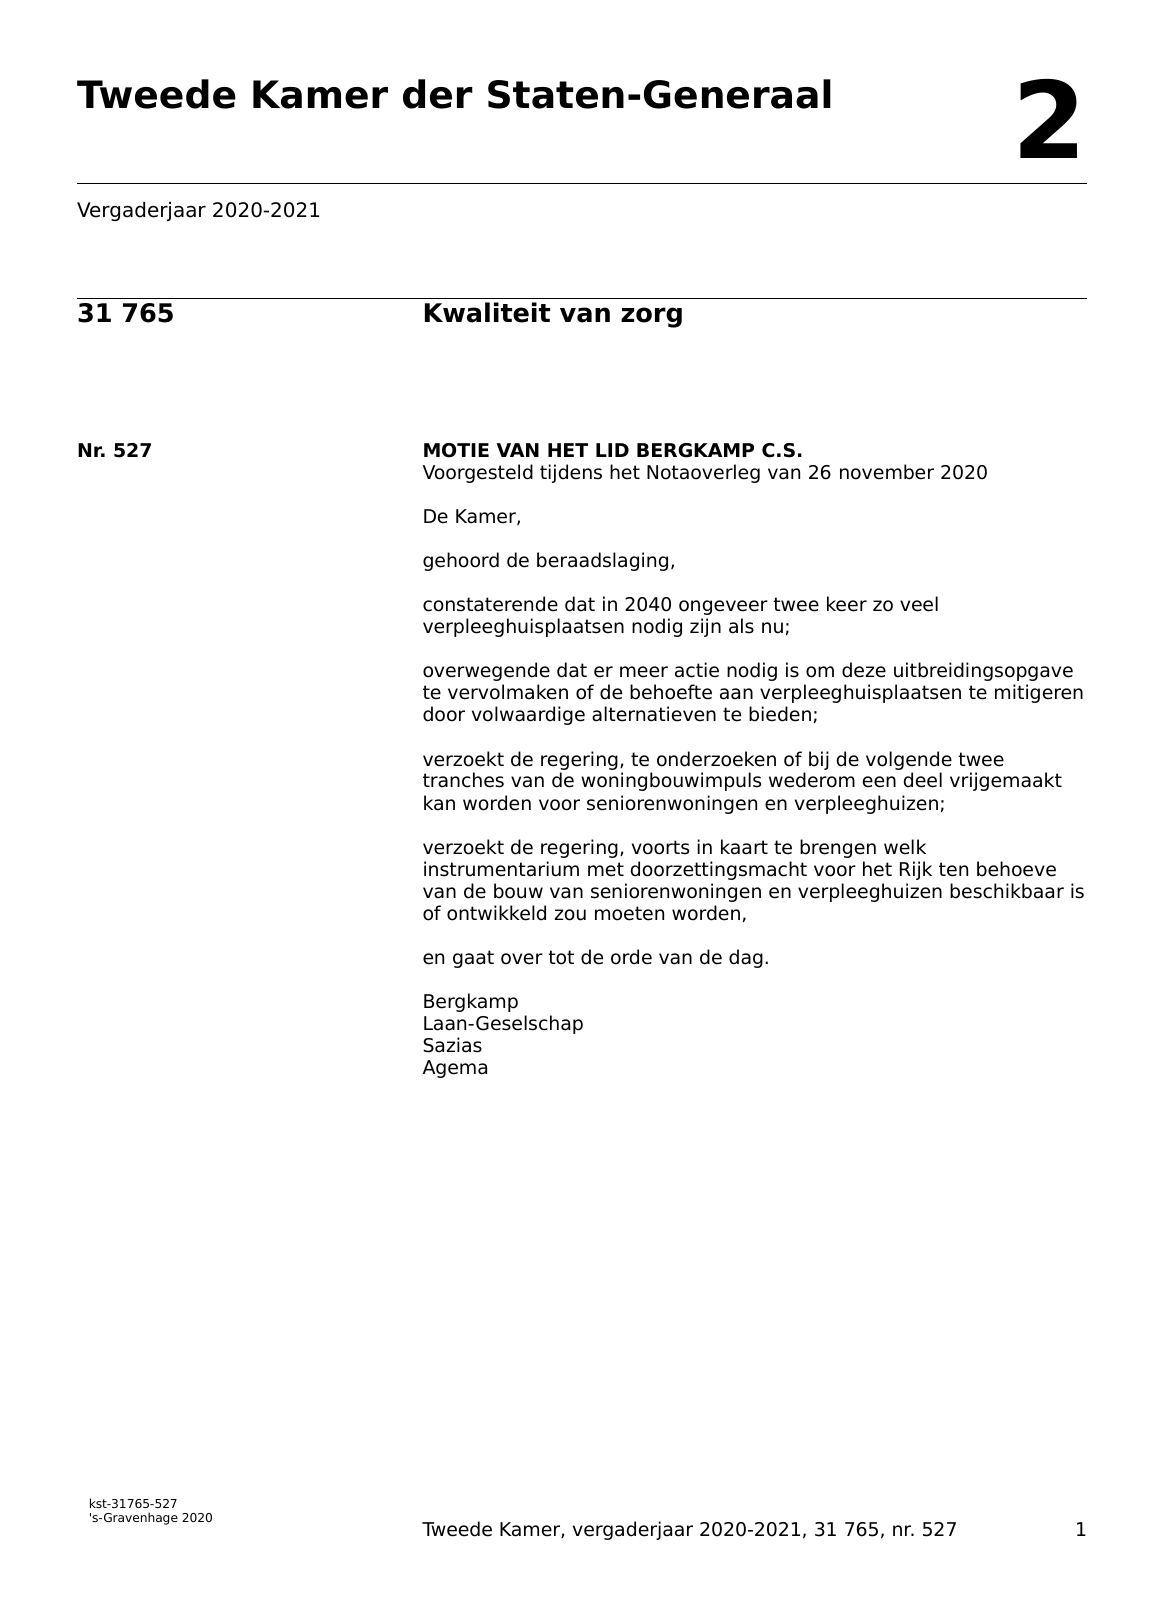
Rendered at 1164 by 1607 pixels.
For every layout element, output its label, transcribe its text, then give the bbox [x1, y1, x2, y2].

text kst-31765-527 [88, 1497, 323, 1511]
table_header 2 [886, 59, 1087, 183]
table_header Tweede Kamer der Staten-Generaal [77, 59, 886, 183]
subtitle 31 765 Kwaliteit van zorg [77, 299, 1087, 329]
text constaterende dat in 2040 ongeveer twee keer zo veel verpleeghuisplaatsen nodig zijn als nu; [422, 594, 1087, 638]
text verzoekt de regering, voorts in kaart te brengen welk instrumentarium met doorzettingsmacht voor het Rijk ten behoeve van de bouw van seniorenwoningen en verpleeghuizen beschikbaar is of ontwikkeld zou moeten worden, [422, 837, 1087, 924]
subtitle Nr. 527 MOTIE VAN HET LID BERGKAMP C.S. [77, 440, 1087, 462]
text 's-Gravenhage 2020 [88, 1511, 323, 1525]
text Bergkamp [422, 991, 1087, 1013]
text verzoekt de regering, te onderzoeken of bij de volgende twee tranches van de woningbouwimpuls wederom een deel vrijgemaakt kan worden voor seniorenwoningen en verpleeghuizen; [422, 748, 1087, 814]
text overwegende dat er meer actie nodig is om deze uitbreidingsopgave te vervolmaken of de behoefte aan verpleeghuisplaatsen te mitigeren door volwaardige alternatieven te bieden; [422, 660, 1087, 726]
text De Kamer, [422, 506, 1087, 528]
text en gaat over tot de orde van de dag. [422, 947, 1087, 969]
text Sazias [422, 1035, 1087, 1057]
text Laan-Geselschap [422, 1013, 1087, 1035]
text gehoord de beraadslaging, [422, 550, 1087, 572]
table_cell Vergaderjaar 2020-2021 [77, 184, 1087, 298]
text Agema [422, 1057, 1087, 1079]
text Voorgesteld tijdens het Notaoverleg van 26 november 2020 [422, 462, 1087, 484]
